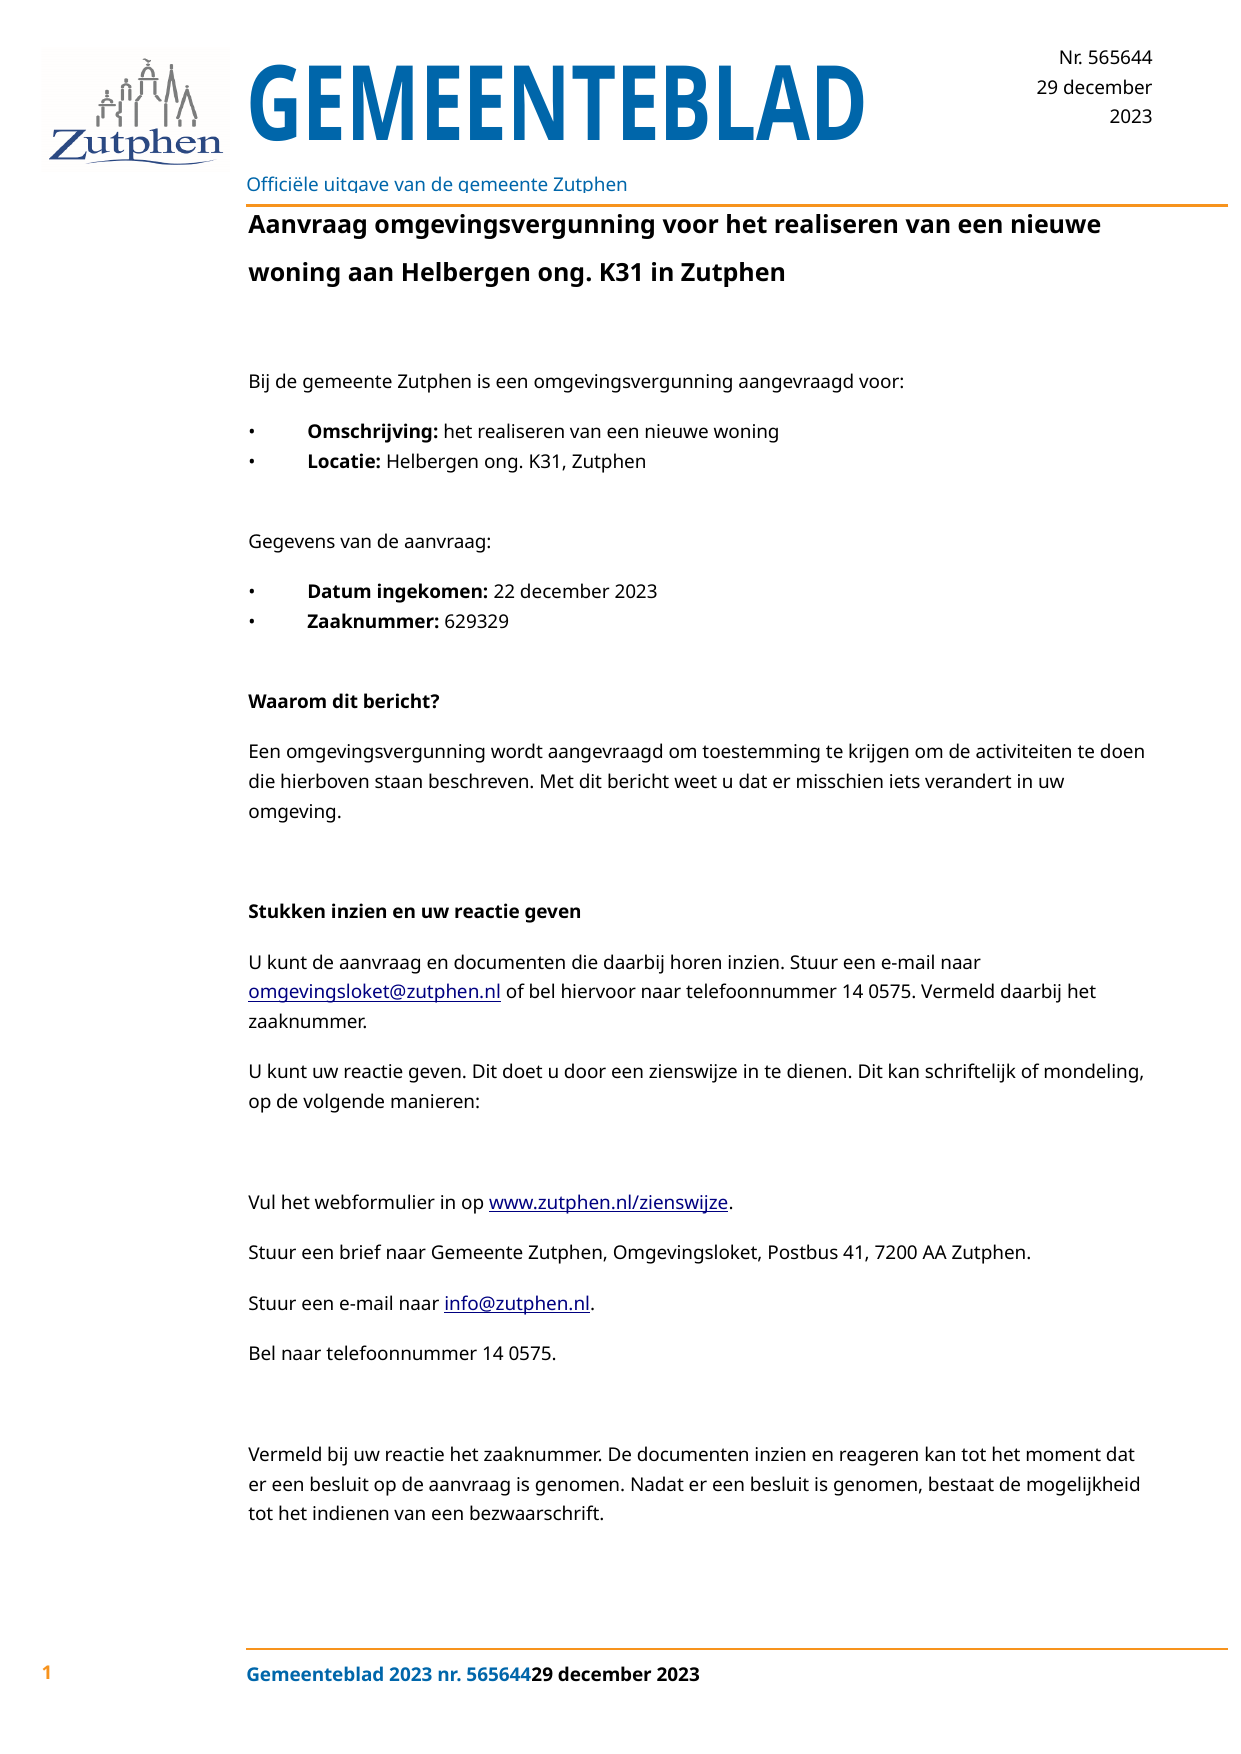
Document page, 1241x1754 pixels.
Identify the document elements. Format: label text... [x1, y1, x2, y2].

text Gegevens van de aanvraag: [248, 528, 1152, 554]
text U kunt de aanvraag en documenten die daarbij horen inzien. Stuur een e-mail naar omgevingsloket@zutphen.nl of bel hiervoor naar telefoonnummer 14 0575. Vermeld daarbij het zaaknummer. [248, 949, 1152, 1034]
text Vul het webformulier in op www.zutphen.nl/zienswijze. [248, 1189, 1152, 1215]
text U kunt uw reactie geven. Dit doet u door een zienswijze in te dienen. Dit kan schriftelijk of mondeling, op de volgende manieren: [248, 1059, 1152, 1114]
text Aanvraag omgevingsvergunning voor het realiseren van een nieuwe woning aan Helbergen ong. K31 in Zutphen [248, 207, 1152, 288]
text Stuur een e-mail naar info@zutphen.nl. [248, 1290, 1152, 1316]
text Bel naar telefoonnummer 14 0575. [248, 1340, 1152, 1366]
list Datum ingekomen: 22 december 2023 [248, 579, 1152, 604]
text Stukken inzien en uw reactie geven [248, 899, 1152, 924]
text Waarom dit bericht? [248, 688, 1152, 714]
text Een omgevingsvergunning wordt aangevraagd om toestemming te krijgen om de activiteiten te doen die hierboven staan beschreven. Met dit bericht weet u dat er misschien iets verandert in uw omgeving. [248, 739, 1152, 824]
list Omschrijving: het realiseren van een nieuwe woning [248, 419, 1152, 444]
text Vermeld bij uw reactie het zaaknummer. De documenten inzien en reageren kan tot het moment dat er een besluit op de aanvraag is genomen. Nadat er een besluit is genomen, bestaat de mogelijkheid tot het indienen van een bezwaarschrift. [248, 1441, 1152, 1526]
list Zaaknummer: 629329 [248, 608, 1152, 634]
list Locatie: Helbergen ong. K31, Zutphen [248, 448, 1152, 474]
text Bij de gemeente Zutphen is een omgevingsvergunning aangevraagd voor: [248, 368, 1152, 394]
picture [41, 47, 231, 172]
text Stuur een brief naar Gemeente Zutphen, Omgevingsloket, Postbus 41, 7200 AA Zutphen. [248, 1239, 1152, 1265]
